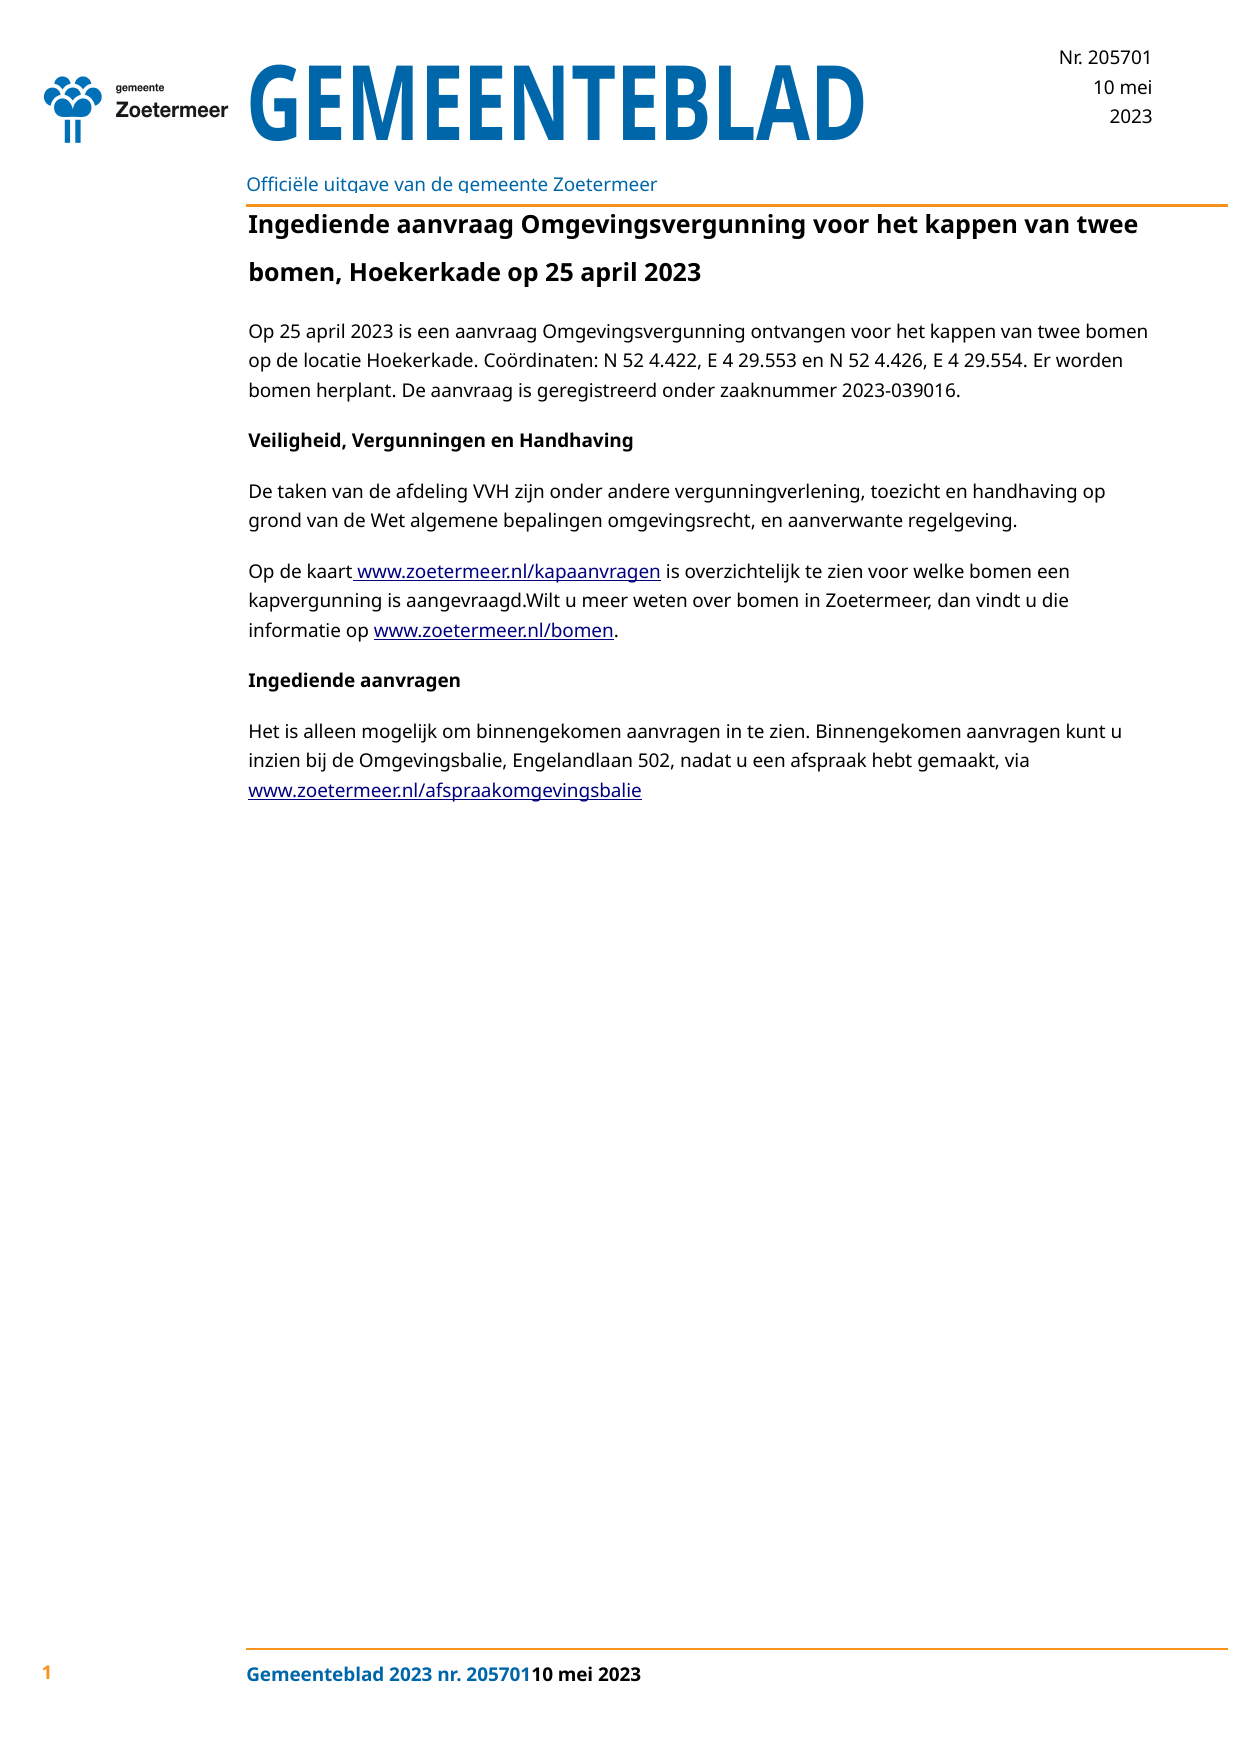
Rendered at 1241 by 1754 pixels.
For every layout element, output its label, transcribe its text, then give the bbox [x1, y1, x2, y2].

text Op de kaart www.zoetermeer.nl/kapaanvragen is overzichtelijk te zien voor welke bomen een kapvergunning is aangevraagd.Wilt u meer weten over bomen in Zoetermeer, dan vindt u die informatie op www.zoetermeer.nl/bomen. [248, 558, 1152, 643]
text Veiligheid, Vergunningen en Handhaving [248, 427, 1152, 453]
picture [41, 47, 231, 172]
text Op 25 april 2023 is een aanvraag Omgevingsvergunning ontvangen voor het kappen van twee bomen op de locatie Hoekerkade. Coördinaten: N 52 4.422, E 4 29.553 en N 52 4.426, E 4 29.554. Er worden bomen herplant. De aanvraag is geregistreerd onder zaaknummer 2023-039016. [248, 318, 1152, 403]
text Ingediende aanvragen [248, 667, 1152, 693]
text De taken van de afdeling VVH zijn onder andere vergunningverlening, toezicht en handhaving op grond van de Wet algemene bepalingen omgevingsrecht, en aanverwante regelgeving. [248, 478, 1152, 533]
text Het is alleen mogelijk om binnengekomen aanvragen in te zien. Binnengekomen aanvragen kunt u inzien bij de Omgevingsbalie, Engelandlaan 502, nadat u een afspraak hebt gemaakt, via www.zoetermeer.nl/afspraakomgevingsbalie [248, 718, 1152, 803]
text Ingediende aanvraag Omgevingsvergunning voor het kappen van twee bomen, Hoekerkade op 25 april 2023 [248, 207, 1152, 288]
